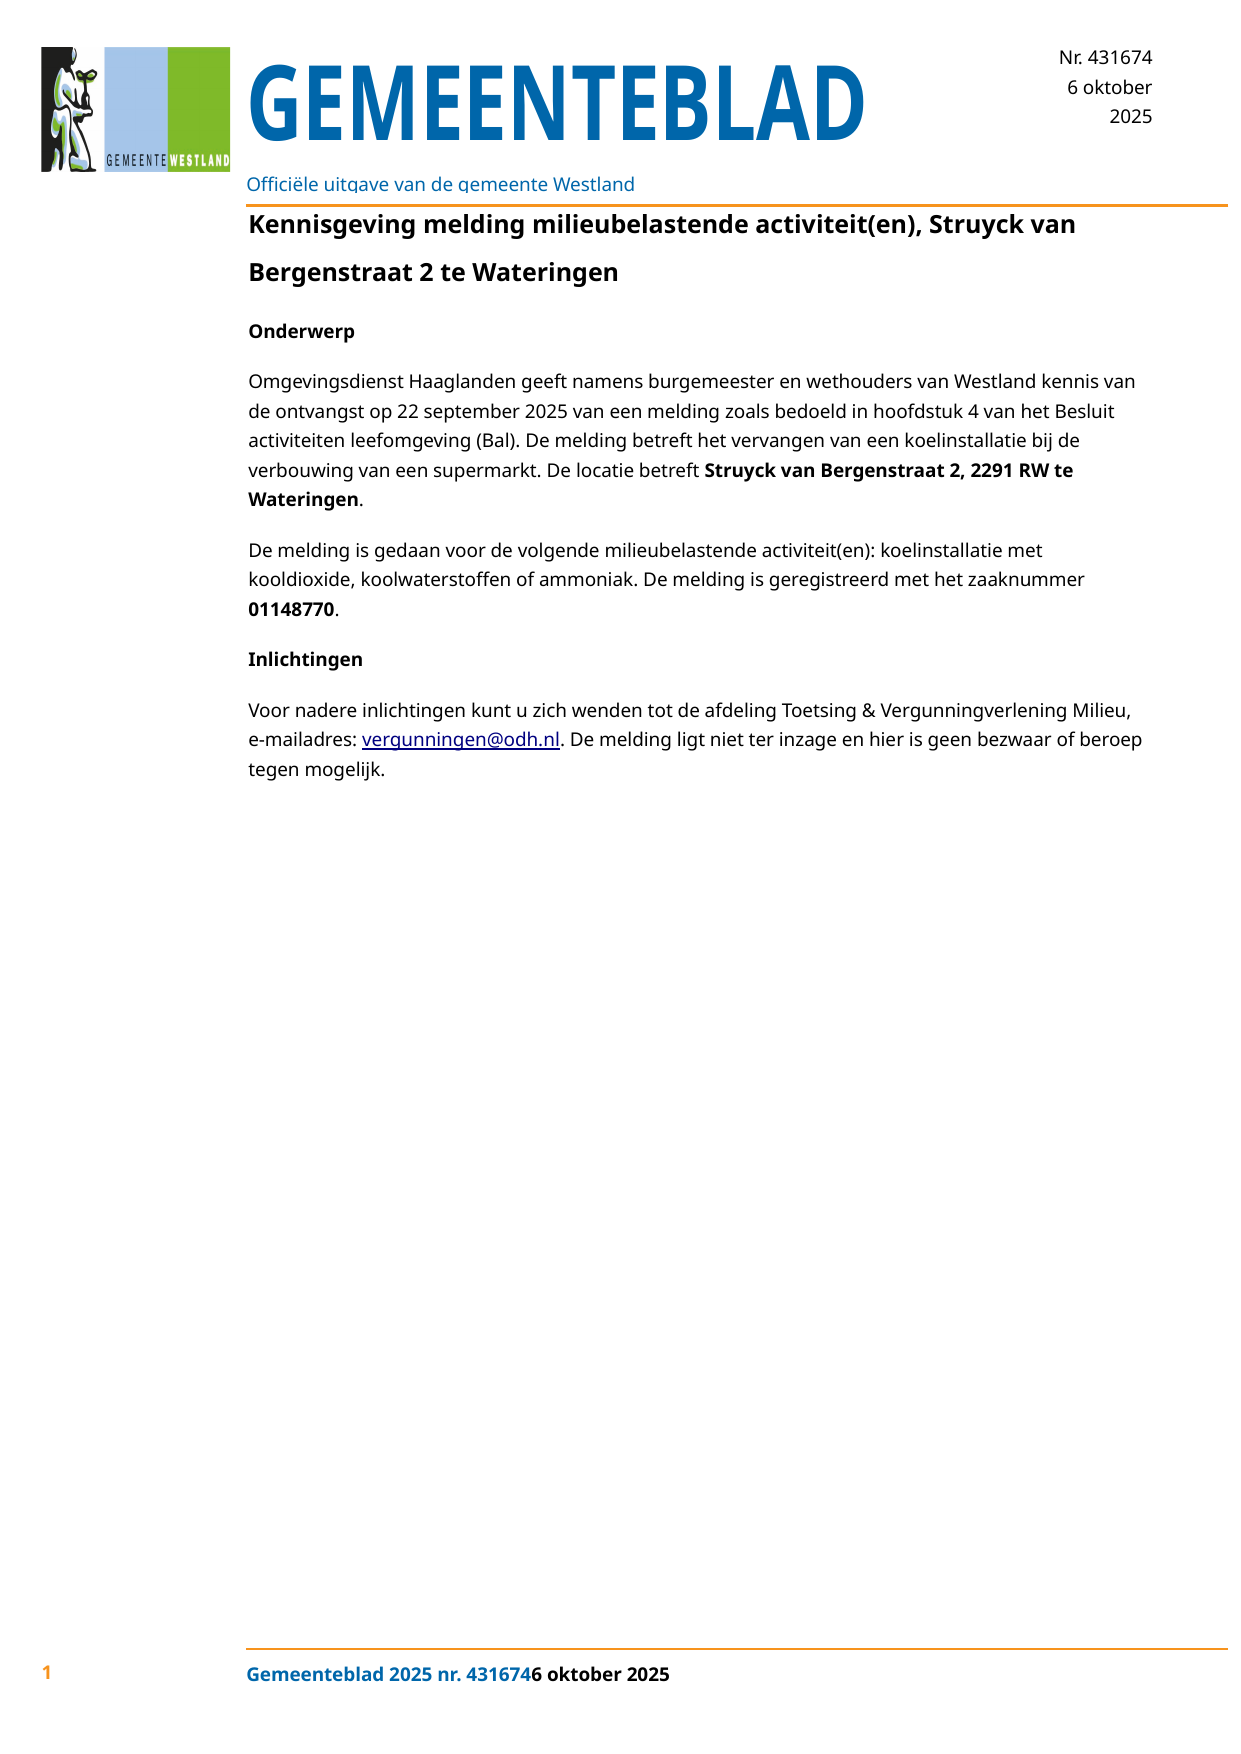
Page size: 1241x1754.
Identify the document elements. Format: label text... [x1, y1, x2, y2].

text Onderwerp [248, 318, 1152, 344]
picture [41, 47, 231, 172]
text Omgevingsdienst Haaglanden geeft namens burgemeester en wethouders van Westland kennis van de ontvangst op 22 september 2025 van een melding zoals bedoeld in hoofdstuk 4 van het Besluit activiteiten leefomgeving (Bal). De melding betreft het vervangen van een koelinstallatie bij de verbouwing van een supermarkt. De locatie betreft Struyck van Bergenstraat 2, 2291 RW te Wateringen. [248, 368, 1152, 512]
text Kennisgeving melding milieubelastende activiteit(en), Struyck van Bergenstraat 2 te Wateringen [248, 207, 1152, 288]
text Voor nadere inlichtingen kunt u zich wenden tot de afdeling Toetsing & Vergunningverlening Milieu, e-mailadres: vergunningen@odh.nl. De melding ligt niet ter inzage en hier is geen bezwaar of beroep tegen mogelijk. [248, 697, 1152, 782]
text Inlichtingen [248, 647, 1152, 672]
text De melding is gedaan voor de volgende milieubelastende activiteit(en): koelinstallatie met kooldioxide, koolwaterstoffen of ammoniak. De melding is geregistreerd met het zaaknummer 01148770. [248, 537, 1152, 622]
